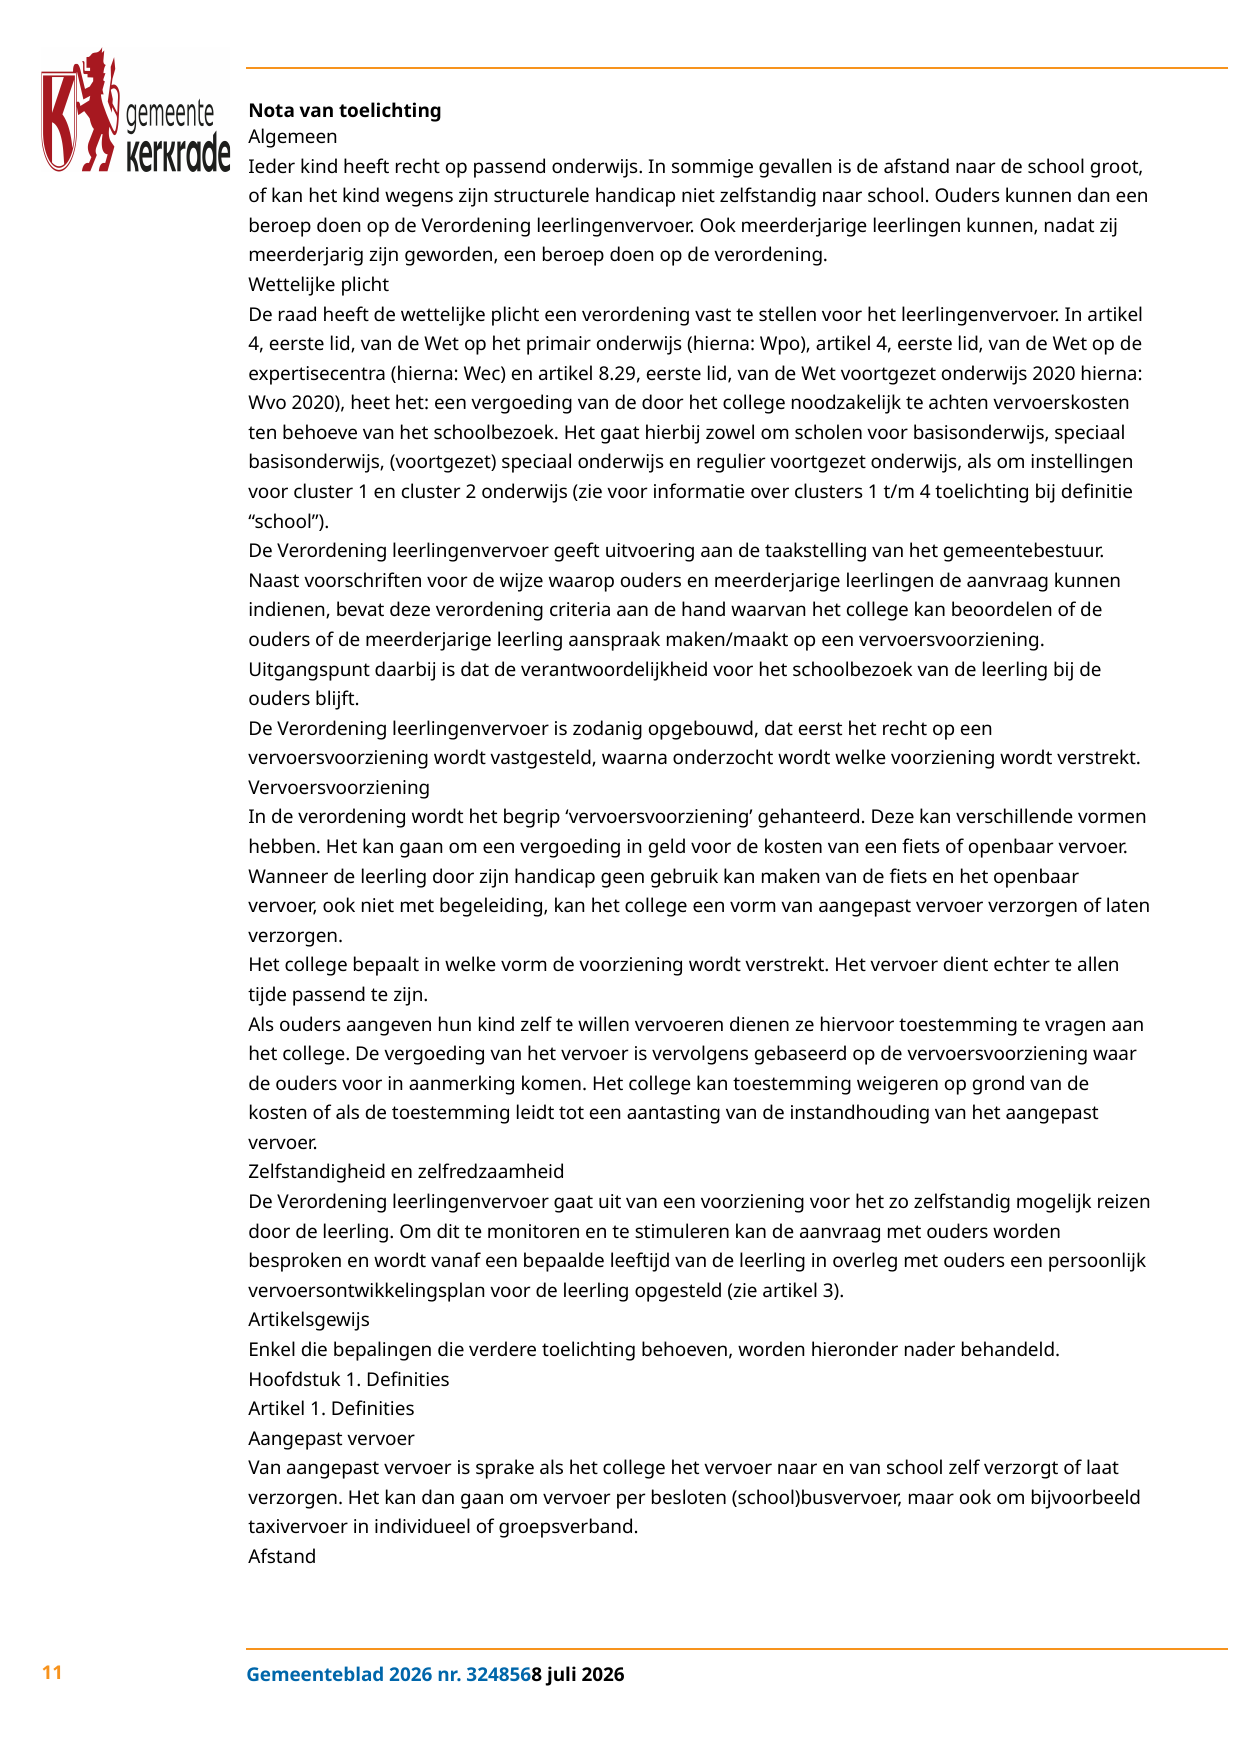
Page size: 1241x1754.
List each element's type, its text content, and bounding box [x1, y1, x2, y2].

text De raad heeft de wettelijke plicht een verordening vast te stellen voor het leerlingenvervoer. In artikel 4, eerste lid, van de Wet op het primair onderwijs (hierna: Wpo), artikel 4, eerste lid, van de Wet op de expertisecentra (hierna: Wec) en artikel 8.29, eerste lid, van de Wet voortgezet onderwijs 2020 hierna: Wvo 2020), heet het: een vergoeding van de door het college noodzakelijk te achten vervoerskosten ten behoeve van het schoolbezoek. Het gaat hierbij zowel om scholen voor basisonderwijs, speciaal basisonderwijs, (voortgezet) speciaal onderwijs en regulier voortgezet onderwijs, als om instellingen voor cluster 1 en cluster 2 onderwijs (zie voor informatie over clusters 1 t/m 4 toelichting bij definitie “school”). [248, 301, 1152, 534]
picture [41, 47, 231, 172]
text Wettelijke plicht [248, 271, 1152, 297]
text Ieder kind heeft recht op passend onderwijs. In sommige gevallen is de afstand naar de school groot, of kan het kind wegens zijn structurele handicap niet zelfstandig naar school. Ouders kunnen dan een beroep doen op de Verordening leerlingenvervoer. Ook meerderjarige leerlingen kunnen, nadat zij meerderjarig zijn geworden, een beroep doen op de verordening. [248, 153, 1152, 267]
text Afstand [248, 1543, 1152, 1569]
text Aangepast vervoer [248, 1425, 1152, 1451]
text Hoofdstuk 1. Definities [248, 1366, 1152, 1392]
text Enkel die bepalingen die verdere toelichting behoeven, worden hieronder nader behandeld. [248, 1336, 1152, 1362]
text Als ouders aangeven hun kind zelf te willen vervoeren dienen ze hiervoor toestemming te vragen aan het college. De vergoeding van het vervoer is vervolgens gebaseerd op de vervoersvoorziening waar de ouders voor in aanmerking komen. Het college kan toestemming weigeren op grond van de kosten of als de toestemming leidt tot een aantasting van de instandhouding van het aangepast vervoer. [248, 1011, 1152, 1155]
text De Verordening leerlingenvervoer is zodanig opgebouwd, dat eerst het recht op een vervoersvoorziening wordt vastgesteld, waarna onderzocht wordt welke voorziening wordt verstrekt. [248, 715, 1152, 770]
text Zelfstandigheid en zelfredzaamheid [248, 1159, 1152, 1184]
text Nota van toelichting [248, 95, 1152, 123]
text Algemeen [248, 123, 1152, 149]
text Artikel 1. Definities [248, 1395, 1152, 1421]
text De Verordening leerlingenvervoer geeft uitvoering aan de taakstelling van het gemeentebestuur. Naast voorschriften voor de wijze waarop ouders en meerderjarige leerlingen de aanvraag kunnen indienen, bevat deze verordening criteria aan de hand waarvan het college kan beoordelen of de ouders of de meerderjarige leerling aanspraak maken/maakt op een vervoersvoorziening. Uitgangspunt daarbij is dat de verantwoordelijkheid voor het schoolbezoek van de leerling bij de ouders blijft. [248, 537, 1152, 711]
text Vervoersvoorziening [248, 774, 1152, 800]
text In de verordening wordt het begrip ‘vervoersvoorziening’ gehanteerd. Deze kan verschillende vormen hebben. Het kan gaan om een vergoeding in geld voor de kosten van een fiets of openbaar vervoer. Wanneer de leerling door zijn handicap geen gebruik kan maken van de fiets en het openbaar vervoer, ook niet met begeleiding, kan het college een vorm van aangepast vervoer verzorgen of laten verzorgen. [248, 804, 1152, 948]
text Het college bepaalt in welke vorm de voorziening wordt verstrekt. Het vervoer dient echter te allen tijde passend te zijn. [248, 952, 1152, 1007]
text Artikelsgewijs [248, 1307, 1152, 1332]
text Van aangepast vervoer is sprake als het college het vervoer naar en van school zelf verzorgt of laat verzorgen. Het kan dan gaan om vervoer per besloten (school)busvervoer, maar ook om bijvoorbeeld taxivervoer in individueel of groepsverband. [248, 1454, 1152, 1539]
text De Verordening leerlingenvervoer gaat uit van een voorziening voor het zo zelfstandig mogelijk reizen door de leerling. Om dit te monitoren en te stimuleren kan de aanvraag met ouders worden besproken en wordt vanaf een bepaalde leeftijd van de leerling in overleg met ouders een persoonlijk vervoersontwikkelingsplan voor de leerling opgesteld (zie artikel 3). [248, 1188, 1152, 1303]
